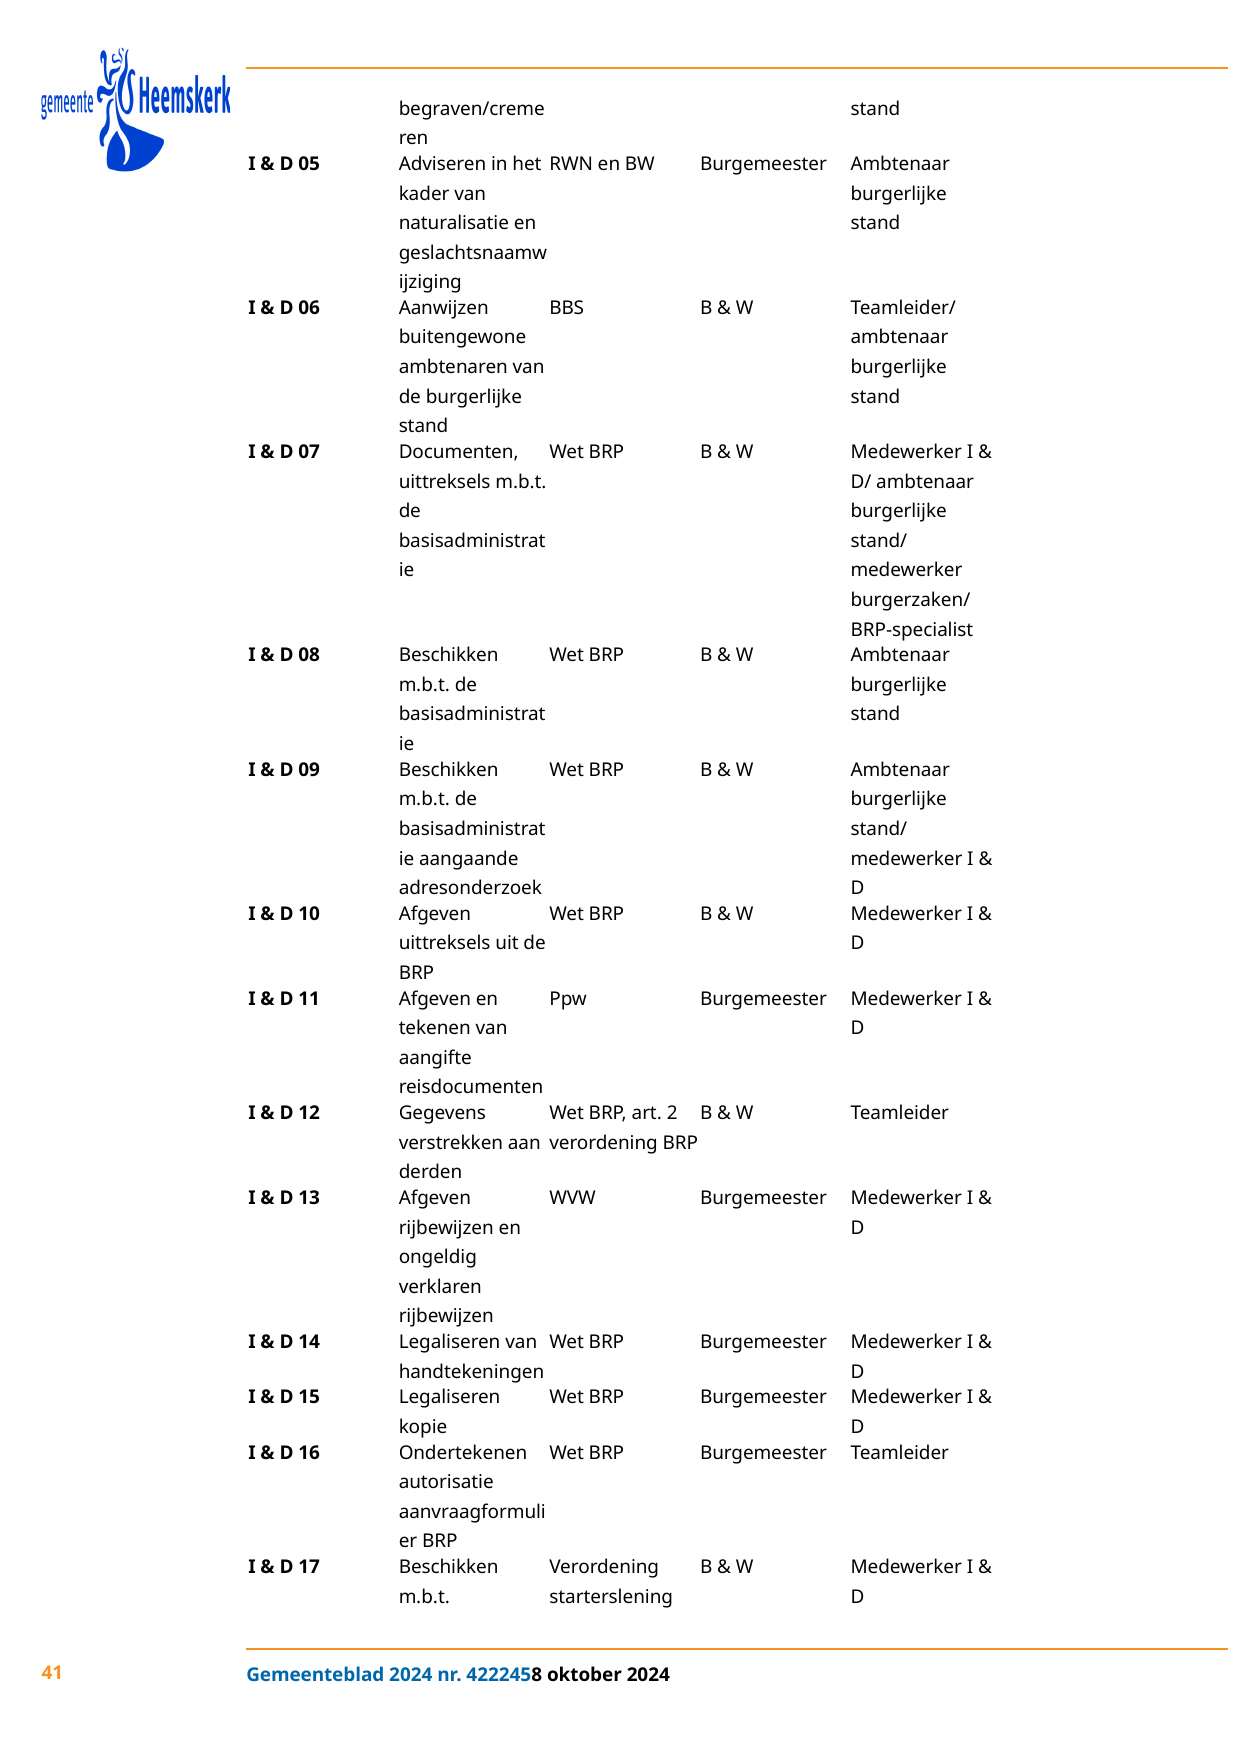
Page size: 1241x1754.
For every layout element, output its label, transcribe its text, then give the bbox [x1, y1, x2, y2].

table_cell Wet BRP [549, 1439, 700, 1553]
table_cell B & W [700, 294, 850, 438]
table_cell Burgemeester [700, 1328, 850, 1384]
table_cell Ambtenaar burgerlijke stand [850, 641, 1001, 756]
table_cell [248, 95, 398, 150]
table_cell Medewerker I & D [850, 1554, 1001, 1609]
table_cell begraven/cremeren [399, 95, 549, 150]
table_cell Legaliseren kopie [399, 1384, 549, 1439]
table_cell Burgemeester [700, 1439, 850, 1553]
table_cell Beschikken m.b.t. de basisadministratie aangaande adresonderzoek [399, 756, 549, 900]
table_cell Adviseren in het kader van naturalisatie en geslachtsnaamwijziging [399, 150, 549, 294]
table_cell [1001, 756, 1152, 900]
table_cell Ondertekenen autorisatie aanvraagformulier BRP [399, 1439, 549, 1553]
table_cell Legaliseren van handtekeningen [399, 1328, 549, 1384]
table_cell Verordening starterslening [549, 1554, 700, 1609]
table_cell Teamleider [850, 1439, 1001, 1553]
table_cell [1001, 1439, 1152, 1553]
table_cell Wet BRP [549, 1328, 700, 1384]
table_cell Ppw [549, 985, 700, 1099]
table_cell I & D 05 [248, 150, 398, 294]
table_cell Medewerker I & D [850, 1328, 1001, 1384]
table_cell Burgemeester [700, 985, 850, 1099]
table_cell Teamleider [850, 1099, 1001, 1184]
table_cell Medewerker I & D [850, 900, 1001, 985]
table_cell I & D 08 [248, 641, 398, 756]
table_cell I & D 16 [248, 1439, 398, 1553]
table_cell I & D 14 [248, 1328, 398, 1384]
table_cell [1001, 1328, 1152, 1384]
table_cell I & D 06 [248, 294, 398, 438]
table_cell Medewerker I & D [850, 1384, 1001, 1439]
table_cell [1001, 150, 1152, 294]
table_cell Medewerker I & D [850, 985, 1001, 1099]
table_cell Wet BRP [549, 438, 700, 641]
table_cell I & D 10 [248, 900, 398, 985]
table_cell B & W [700, 900, 850, 985]
table_cell [1001, 985, 1152, 1099]
table_cell [1001, 1554, 1152, 1609]
table_cell Medewerker I & D [850, 1184, 1001, 1328]
table_cell I & D 12 [248, 1099, 398, 1184]
table_cell Burgemeester [700, 150, 850, 294]
table_cell [1001, 641, 1152, 756]
table_cell Aanwijzen buitengewone ambtenaren van de burgerlijke stand [399, 294, 549, 438]
table_cell Medewerker I & D/ ambtenaar burgerlijke stand/ medewerker burgerzaken/ BRP-specialist [850, 438, 1001, 641]
table_cell [1001, 438, 1152, 641]
table_cell [1001, 900, 1152, 985]
table_cell [1001, 1184, 1152, 1328]
table_cell Teamleider/ ambtenaar burgerlijke stand [850, 294, 1001, 438]
table_cell Wet BRP, art. 2 verordening BRP [549, 1099, 700, 1184]
picture [41, 47, 231, 172]
table_cell I & D 07 [248, 438, 398, 641]
table_cell Afgeven uittreksels uit de BRP [399, 900, 549, 985]
table_cell Ambtenaar burgerlijke stand/ medewerker I & D [850, 756, 1001, 900]
table_cell I & D 13 [248, 1184, 398, 1328]
table_cell Beschikken m.b.t. [399, 1554, 549, 1609]
table_cell Burgemeester [700, 1184, 850, 1328]
table_cell I & D 17 [248, 1554, 398, 1609]
table_cell B & W [700, 438, 850, 641]
table_cell I & D 15 [248, 1384, 398, 1439]
table_cell Ambtenaar burgerlijke stand [850, 150, 1001, 294]
table_cell RWN en BW [549, 150, 700, 294]
table_cell B & W [700, 1099, 850, 1184]
table_cell I & D 11 [248, 985, 398, 1099]
table_cell [1001, 294, 1152, 438]
table_cell Wet BRP [549, 641, 700, 756]
table_cell [549, 95, 700, 150]
table_cell Beschikken m.b.t. de basisadministratie [399, 641, 549, 756]
table_cell BBS [549, 294, 700, 438]
table_cell [1001, 1384, 1152, 1439]
table_cell stand [850, 95, 1001, 150]
table_cell B & W [700, 641, 850, 756]
table_cell [700, 95, 850, 150]
table_cell [1001, 1099, 1152, 1184]
table_cell Afgeven rijbewijzen en ongeldig verklaren rijbewijzen [399, 1184, 549, 1328]
table_cell I & D 09 [248, 756, 398, 900]
table_cell Documenten, uittreksels m.b.t. de basisadministratie [399, 438, 549, 641]
table_cell Gegevens verstrekken aan derden [399, 1099, 549, 1184]
table_cell Wet BRP [549, 900, 700, 985]
table_cell B & W [700, 1554, 850, 1609]
table_cell Wet BRP [549, 1384, 700, 1439]
table_cell Afgeven en tekenen van aangifte reisdocumenten [399, 985, 549, 1099]
table_cell Burgemeester [700, 1384, 850, 1439]
table_cell Wet BRP [549, 756, 700, 900]
table_cell B & W [700, 756, 850, 900]
table_cell WVW [549, 1184, 700, 1328]
table_cell [1001, 95, 1152, 150]
